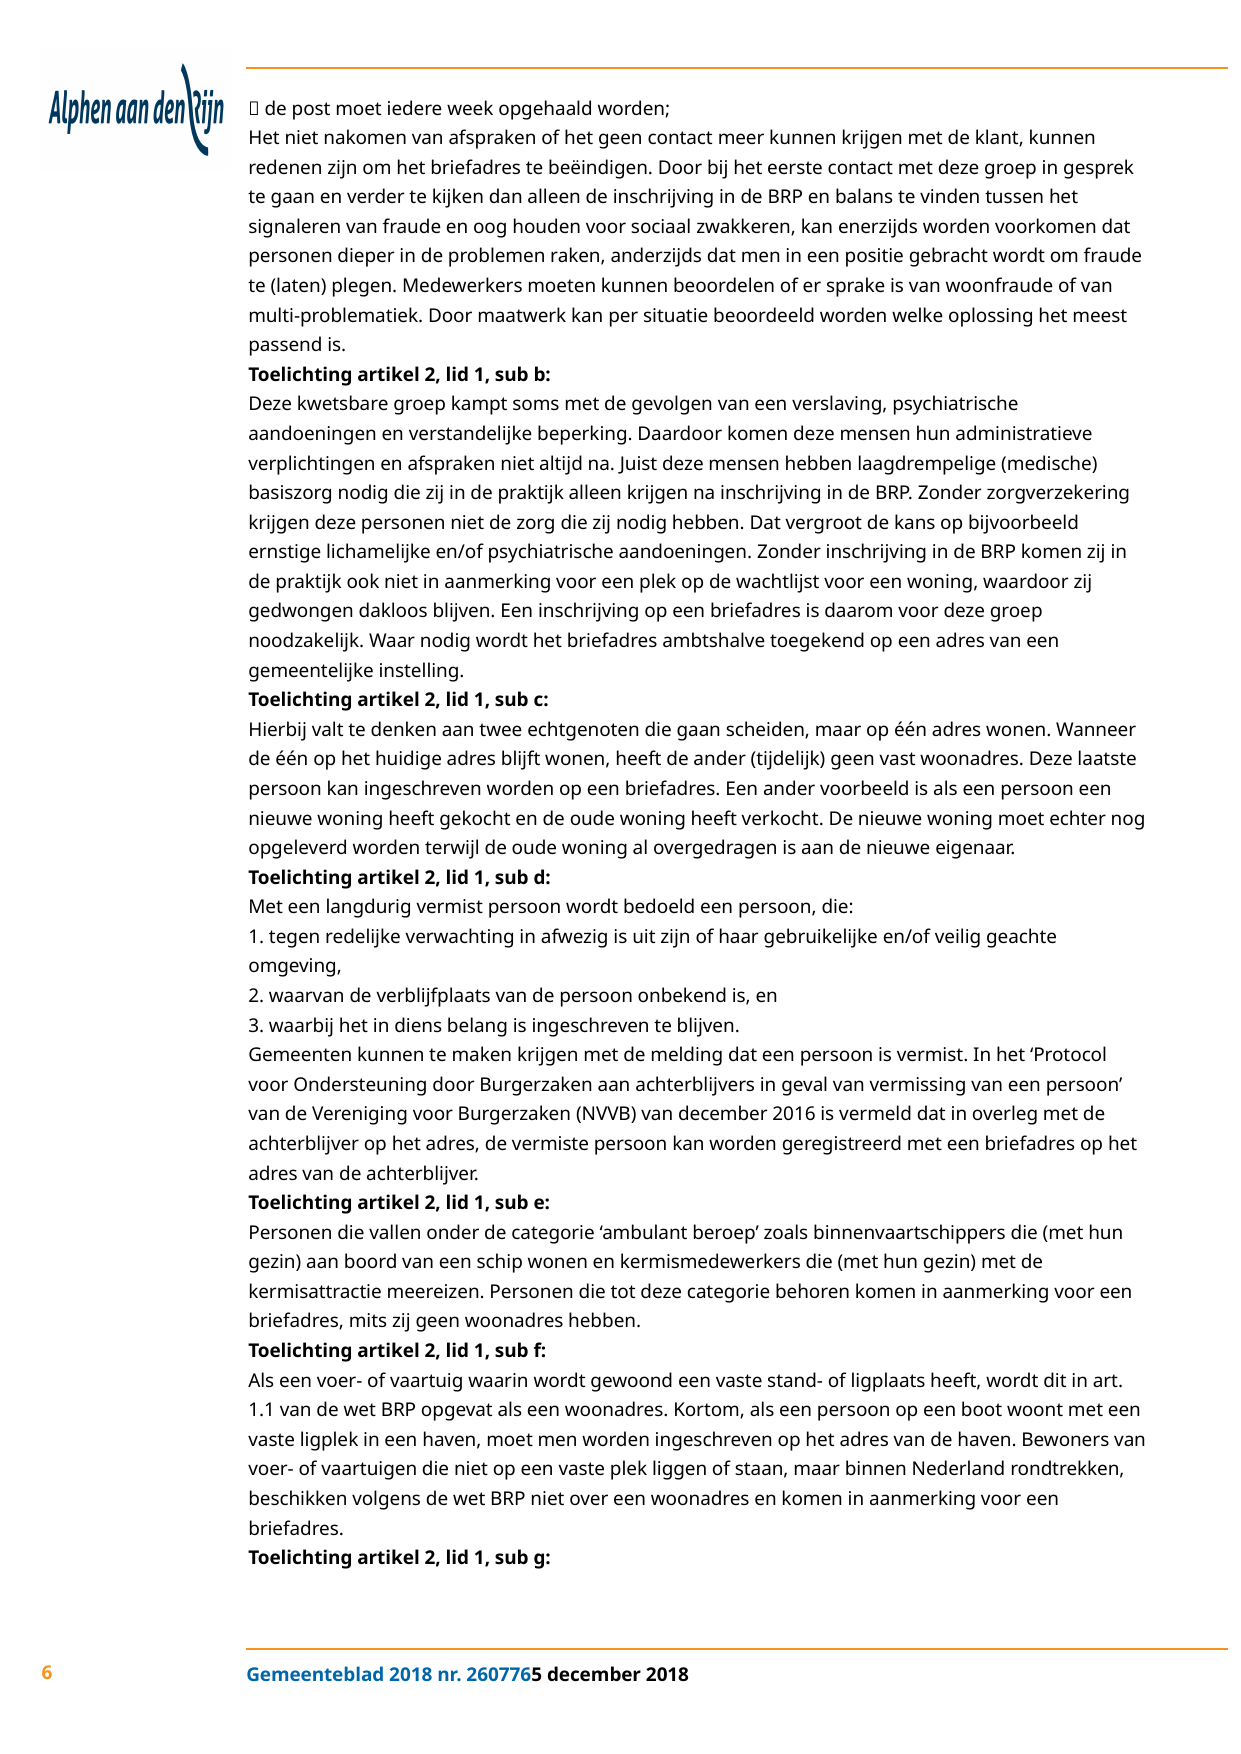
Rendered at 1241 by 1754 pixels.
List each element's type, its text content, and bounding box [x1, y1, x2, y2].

picture [41, 47, 231, 172]
text Als een voer- of vaartuig waarin wordt gewoond een vaste stand- of ligplaats heeft, wordt dit in art. 1.1 van de wet BRP opgevat als een woonadres. Kortom, als een persoon op een boot woont met een vaste ligplek in een haven, moet men worden ingeschreven op het adres van de haven. Bewoners van voer- of vaartuigen die niet op een vaste plek liggen of staan, maar binnen Nederland rondtrekken, beschikken volgens de wet BRP niet over een woonadres en komen in aanmerking voor een briefadres. [248, 1367, 1152, 1541]
text 3. waarbij het in diens belang is ingeschreven te blijven. [248, 1012, 1152, 1038]
text Toelichting artikel 2, lid 1, sub b: [248, 361, 1152, 387]
text 1. tegen redelijke verwachting in afwezig is uit zijn of haar gebruikelijke en/of veilig geachte omgeving, [248, 923, 1152, 978]
text Toelichting artikel 2, lid 1, sub g: [248, 1544, 1152, 1570]
text Toelichting artikel 2, lid 1, sub d: [248, 864, 1152, 890]
text Personen die vallen onder de categorie ‘ambulant beroep’ zoals binnenvaartschippers die (met hun gezin) aan boord van een schip wonen en kermismedewerkers die (met hun gezin) met de kermisattractie meereizen. Personen die tot deze categorie behoren komen in aanmerking voor een briefadres, mits zij geen woonadres hebben. [248, 1219, 1152, 1333]
text 2. waarvan de verblijfplaats van de persoon onbekend is, en [248, 982, 1152, 1008]
text Toelichting artikel 2, lid 1, sub e: [248, 1189, 1152, 1215]
text Hierbij valt te denken aan twee echtgenoten die gaan scheiden, maar op één adres wonen. Wanneer de één op het huidige adres blijft wonen, heeft de ander (tijdelijk) geen vast woonadres. Deze laatste persoon kan ingeschreven worden op een briefadres. Een ander voorbeeld is als een persoon een nieuwe woning heeft gekocht en de oude woning heeft verkocht. De nieuwe woning moet echter nog opgeleverd worden terwijl de oude woning al overgedragen is aan de nieuwe eigenaar. [248, 716, 1152, 860]
text Het niet nakomen van afspraken of het geen contact meer kunnen krijgen met de klant, kunnen redenen zijn om het briefadres te beëindigen. Door bij het eerste contact met deze groep in gesprek te gaan en verder te kijken dan alleen de inschrijving in de BRP en balans te vinden tussen het signaleren van fraude en oog houden voor sociaal zwakkeren, kan enerzijds worden voorkomen dat personen dieper in de problemen raken, anderzijds dat men in een positie gebracht wordt om fraude te (laten) plegen. Medewerkers moeten kunnen beoordelen of er sprake is van woonfraude of van multi-problematiek. Door maatwerk kan per situatie beoordeeld worden welke oplossing het meest passend is. [248, 124, 1152, 357]
text Met een langdurig vermist persoon wordt bedoeld een persoon, die: [248, 893, 1152, 919]
text Gemeenten kunnen te maken krijgen met de melding dat een persoon is vermist. In het ‘Protocol voor Ondersteuning door Burgerzaken aan achterblijvers in geval van vermissing van een persoon’ van de Vereniging voor Burgerzaken (NVVB) van december 2016 is vermeld dat in overleg met de achterblijver op het adres, de vermiste persoon kan worden geregistreerd met een briefadres op het adres van de achterblijver. [248, 1041, 1152, 1186]
text  de post moet iedere week opgehaald worden; [248, 95, 1152, 121]
text Toelichting artikel 2, lid 1, sub c: [248, 686, 1152, 712]
text Deze kwetsbare groep kampt soms met de gevolgen van een verslaving, psychiatrische aandoeningen en verstandelijke beperking. Daardoor komen deze mensen hun administratieve verplichtingen en afspraken niet altijd na. Juist deze mensen hebben laagdrempelige (medische) basiszorg nodig die zij in de praktijk alleen krijgen na inschrijving in de BRP. Zonder zorgverzekering krijgen deze personen niet de zorg die zij nodig hebben. Dat vergroot de kans op bijvoorbeeld ernstige lichamelijke en/of psychiatrische aandoeningen. Zonder inschrijving in de BRP komen zij in de praktijk ook niet in aanmerking voor een plek op de wachtlijst voor een woning, waardoor zij gedwongen dakloos blijven. Een inschrijving op een briefadres is daarom voor deze groep noodzakelijk. Waar nodig wordt het briefadres ambtshalve toegekend op een adres van een gemeentelijke instelling. [248, 391, 1152, 683]
text Toelichting artikel 2, lid 1, sub f: [248, 1337, 1152, 1363]
